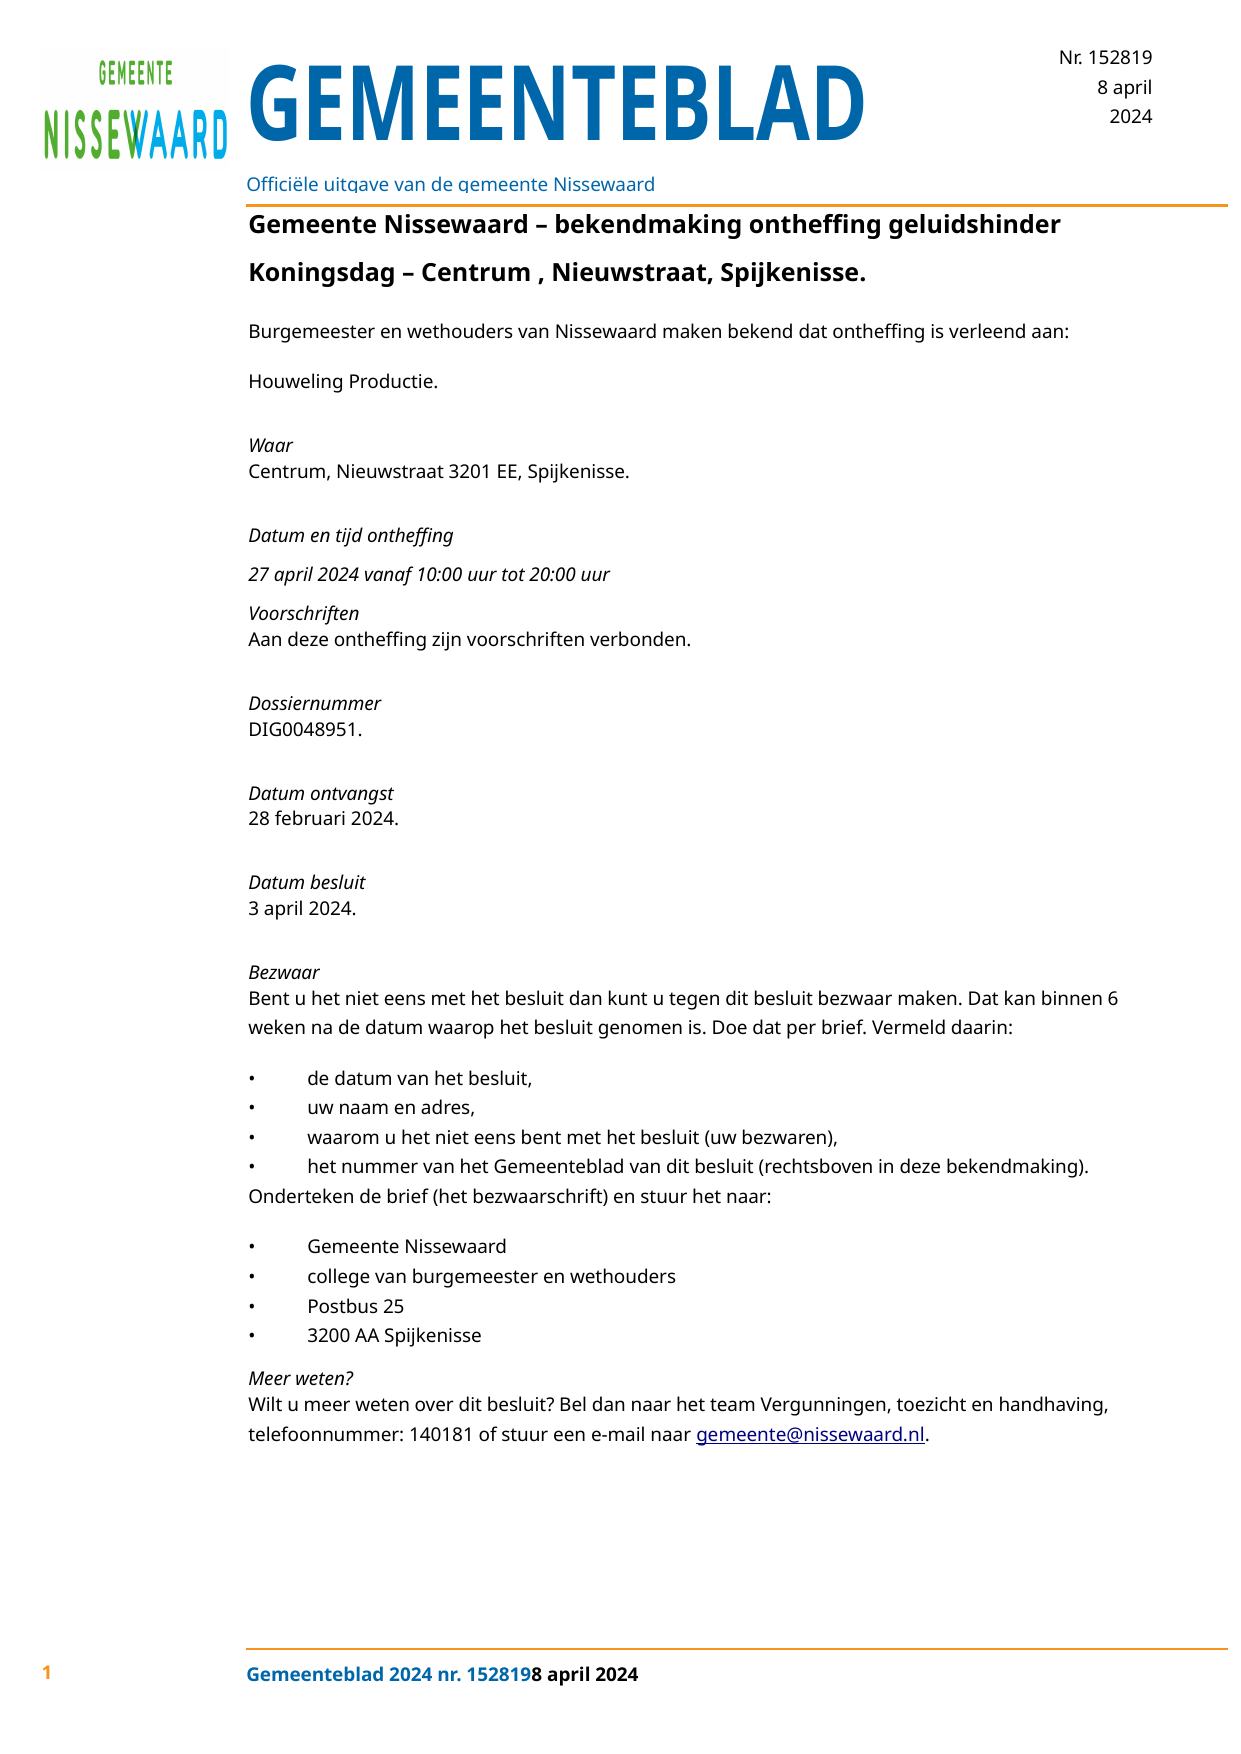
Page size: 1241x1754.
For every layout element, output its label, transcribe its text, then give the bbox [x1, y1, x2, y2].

text Bent u het niet eens met het besluit dan kunt u tegen dit besluit bezwaar maken. Dat kan binnen 6 weken na de datum waarop het besluit genomen is. Doe dat per brief. Vermeld daarin: [248, 985, 1152, 1040]
list Postbus 25 [248, 1293, 1152, 1319]
text Datum en tijd ontheffing [248, 522, 1152, 548]
text Burgemeester en wethouders van Nissewaard maken bekend dat ontheffing is verleend aan: [248, 318, 1152, 344]
text 27 april 2024 vanaf 10:00 uur tot 20:00 uur [248, 561, 1152, 587]
text Onderteken de brief (het bezwaarschrift) en stuur het naar: [248, 1183, 1152, 1209]
text DIG0048951. [248, 716, 1152, 742]
text Meer weten? [248, 1366, 1152, 1391]
text Aan deze ontheffing zijn voorschriften verbonden. [248, 626, 1152, 652]
list 3200 AA Spijkenisse [248, 1322, 1152, 1348]
list de datum van het besluit, [248, 1065, 1152, 1091]
picture [41, 47, 231, 172]
list het nummer van het Gemeenteblad van dit besluit (rechtsboven in deze bekendmaking). [248, 1154, 1152, 1179]
text Bezwaar [248, 959, 1152, 985]
text Centrum, Nieuwstraat 3201 EE, Spijkenisse. [248, 458, 1152, 484]
text Waar [248, 432, 1152, 458]
text Voorschriften [248, 601, 1152, 626]
list uw naam en adres, [248, 1094, 1152, 1120]
text Houweling Productie. [248, 368, 1152, 394]
text Dossiernummer [248, 690, 1152, 716]
text Wilt u meer weten over dit besluit? Bel dan naar het team Vergunningen, toezicht en handhaving, telefoonnummer: 140181 of stuur een e-mail naar gemeente@nissewaard.nl. [248, 1391, 1152, 1447]
text 3 april 2024. [248, 895, 1152, 921]
text Datum ontvangst [248, 780, 1152, 806]
text Datum besluit [248, 869, 1152, 895]
list waarom u het niet eens bent met het besluit (uw bezwaren), [248, 1124, 1152, 1150]
text Gemeente Nissewaard – bekendmaking ontheffing geluidshinder Koningsdag – Centrum , Nieuwstraat, Spijkenisse. [248, 207, 1152, 288]
list college van burgemeester en wethouders [248, 1263, 1152, 1289]
list Gemeente Nissewaard [248, 1234, 1152, 1259]
text 28 februari 2024. [248, 806, 1152, 831]
